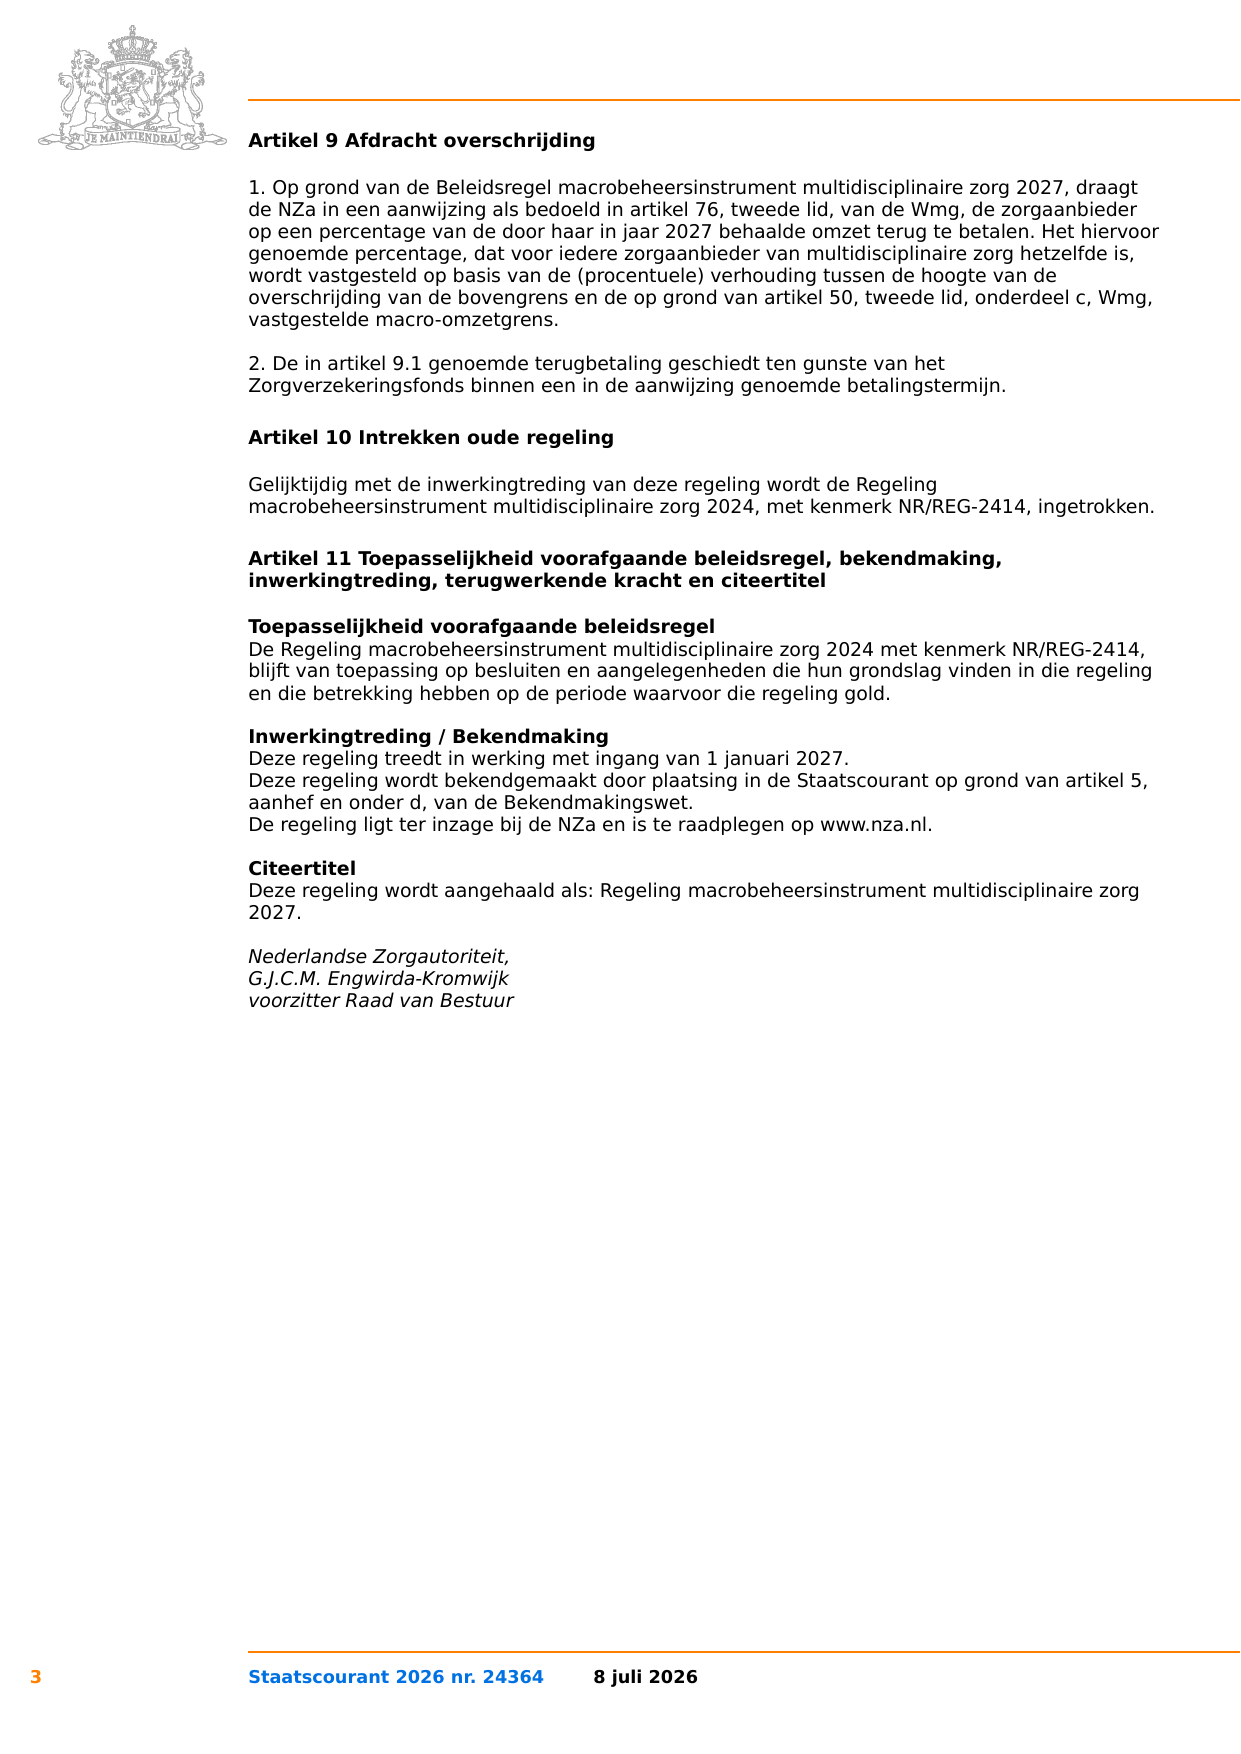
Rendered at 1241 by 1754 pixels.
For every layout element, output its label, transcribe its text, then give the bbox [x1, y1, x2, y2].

text 1. Op grond van de Beleidsregel macrobeheersinstrument multidisciplinaire zorg 2027, draagt de NZa in een aanwijzing als bedoeld in artikel 76, tweede lid, van de Wmg, de zorgaanbieder op een percentage van de door haar in jaar 2027 behaalde omzet terug te betalen. Het hiervoor genoemde percentage, dat voor iedere zorgaanbieder van multidisciplinaire zorg hetzelfde is, wordt vastgesteld op basis van de (procentuele) verhouding tussen de hoogte van de overschrijding van de bovengrens en de op grond van artikel 50, tweede lid, onderdeel c, Wmg, vastgestelde macro-omzetgrens. [248, 177, 1163, 331]
text De regeling ligt ter inzage bij de NZa en is te raadplegen op www.nza.nl. [248, 814, 1163, 836]
subtitle Toepasselijkheid voorafgaande beleidsregel [248, 616, 1163, 638]
text Deze regeling treedt in werking met ingang van 1 januari 2027. [248, 748, 1163, 770]
text Deze regeling wordt bekendgemaakt door plaatsing in de Staatscourant op grond van artikel 5, aanhef en onder d, van de Bekendmakingswet. [248, 770, 1163, 814]
text Deze regeling wordt aangehaald als: Regeling macrobeheersinstrument multidisciplinaire zorg 2027. [248, 880, 1163, 924]
text Nederlandse Zorgautoriteit, G.J.C.M. Engwirda-Kromwijk voorzitter Raad van Bestuur [248, 946, 1163, 1012]
text 2. De in artikel 9.1 genoemde terugbetaling geschiedt ten gunste van het Zorgverzekeringsfonds binnen een in de aanwijzing genoemde betalingstermijn. [248, 353, 1163, 397]
subtitle Artikel 11 Toepasselijkheid voorafgaande beleidsregel, bekendmaking, inwerkingtreding, terugwerkende kracht en citeertitel [248, 547, 1163, 591]
subtitle Artikel 9 Afdracht overschrijding [248, 130, 1163, 152]
subtitle Inwerkingtreding / Bekendmaking [248, 726, 1163, 748]
text Gelijktijdig met de inwerkingtreding van deze regeling wordt de Regeling macrobeheersinstrument multidisciplinaire zorg 2024, met kenmerk NR/REG-2414, ingetrokken. [248, 473, 1163, 517]
picture [38, 25, 227, 150]
subtitle Citeertitel [248, 858, 1163, 880]
text De Regeling macrobeheersinstrument multidisciplinaire zorg 2024 met kenmerk NR/REG-2414, blijft van toepassing op besluiten en aangelegenheden die hun grondslag vinden in die regeling en die betrekking hebben op de periode waarvoor die regeling gold. [248, 638, 1163, 704]
subtitle Artikel 10 Intrekken oude regeling [248, 427, 1163, 448]
